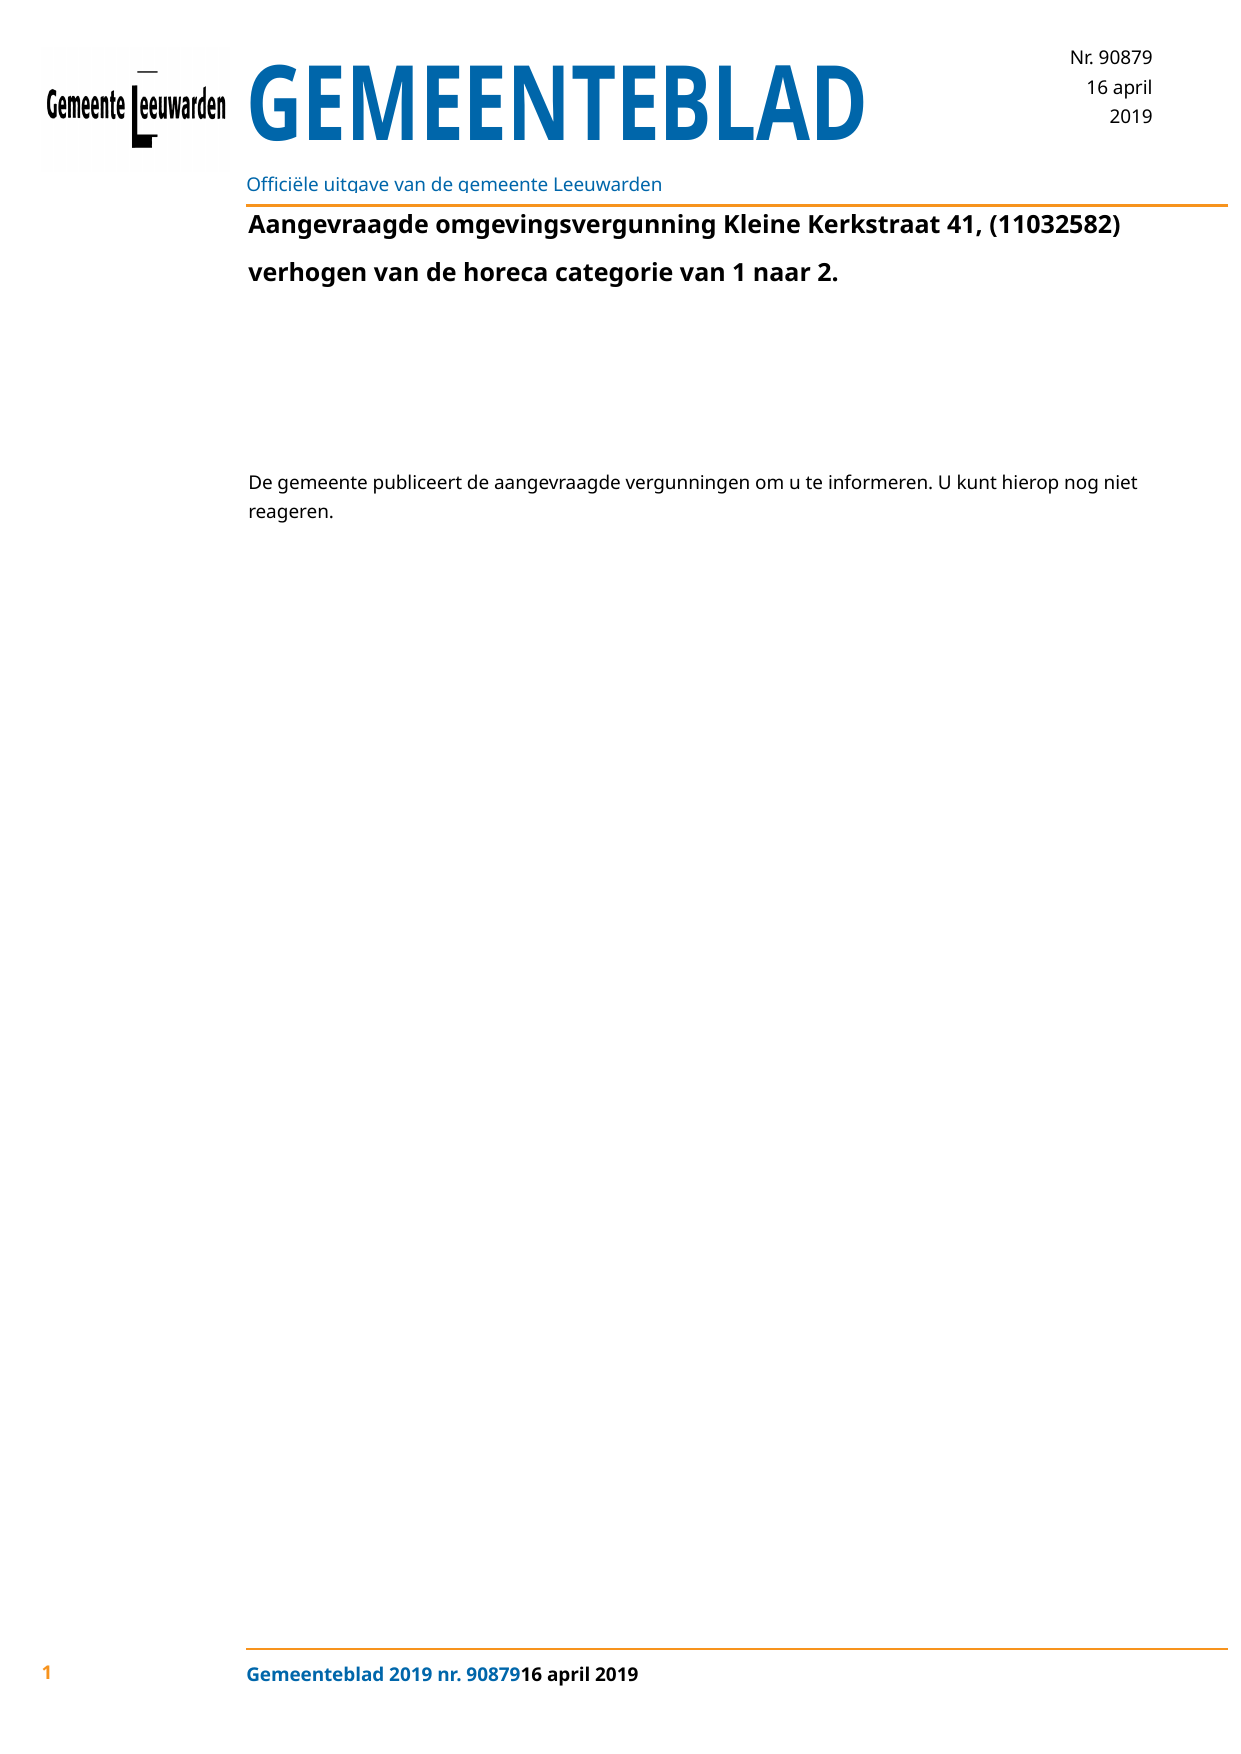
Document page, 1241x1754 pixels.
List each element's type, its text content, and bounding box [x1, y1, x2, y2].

text De gemeente publiceert de aangevraagde vergunningen om u te informeren. U kunt hierop nog niet reageren. [248, 469, 1152, 524]
picture [41, 47, 231, 172]
text Aangevraagde omgevingsvergunning Kleine Kerkstraat 41, (11032582) verhogen van de horeca categorie van 1 naar 2. [248, 207, 1152, 288]
